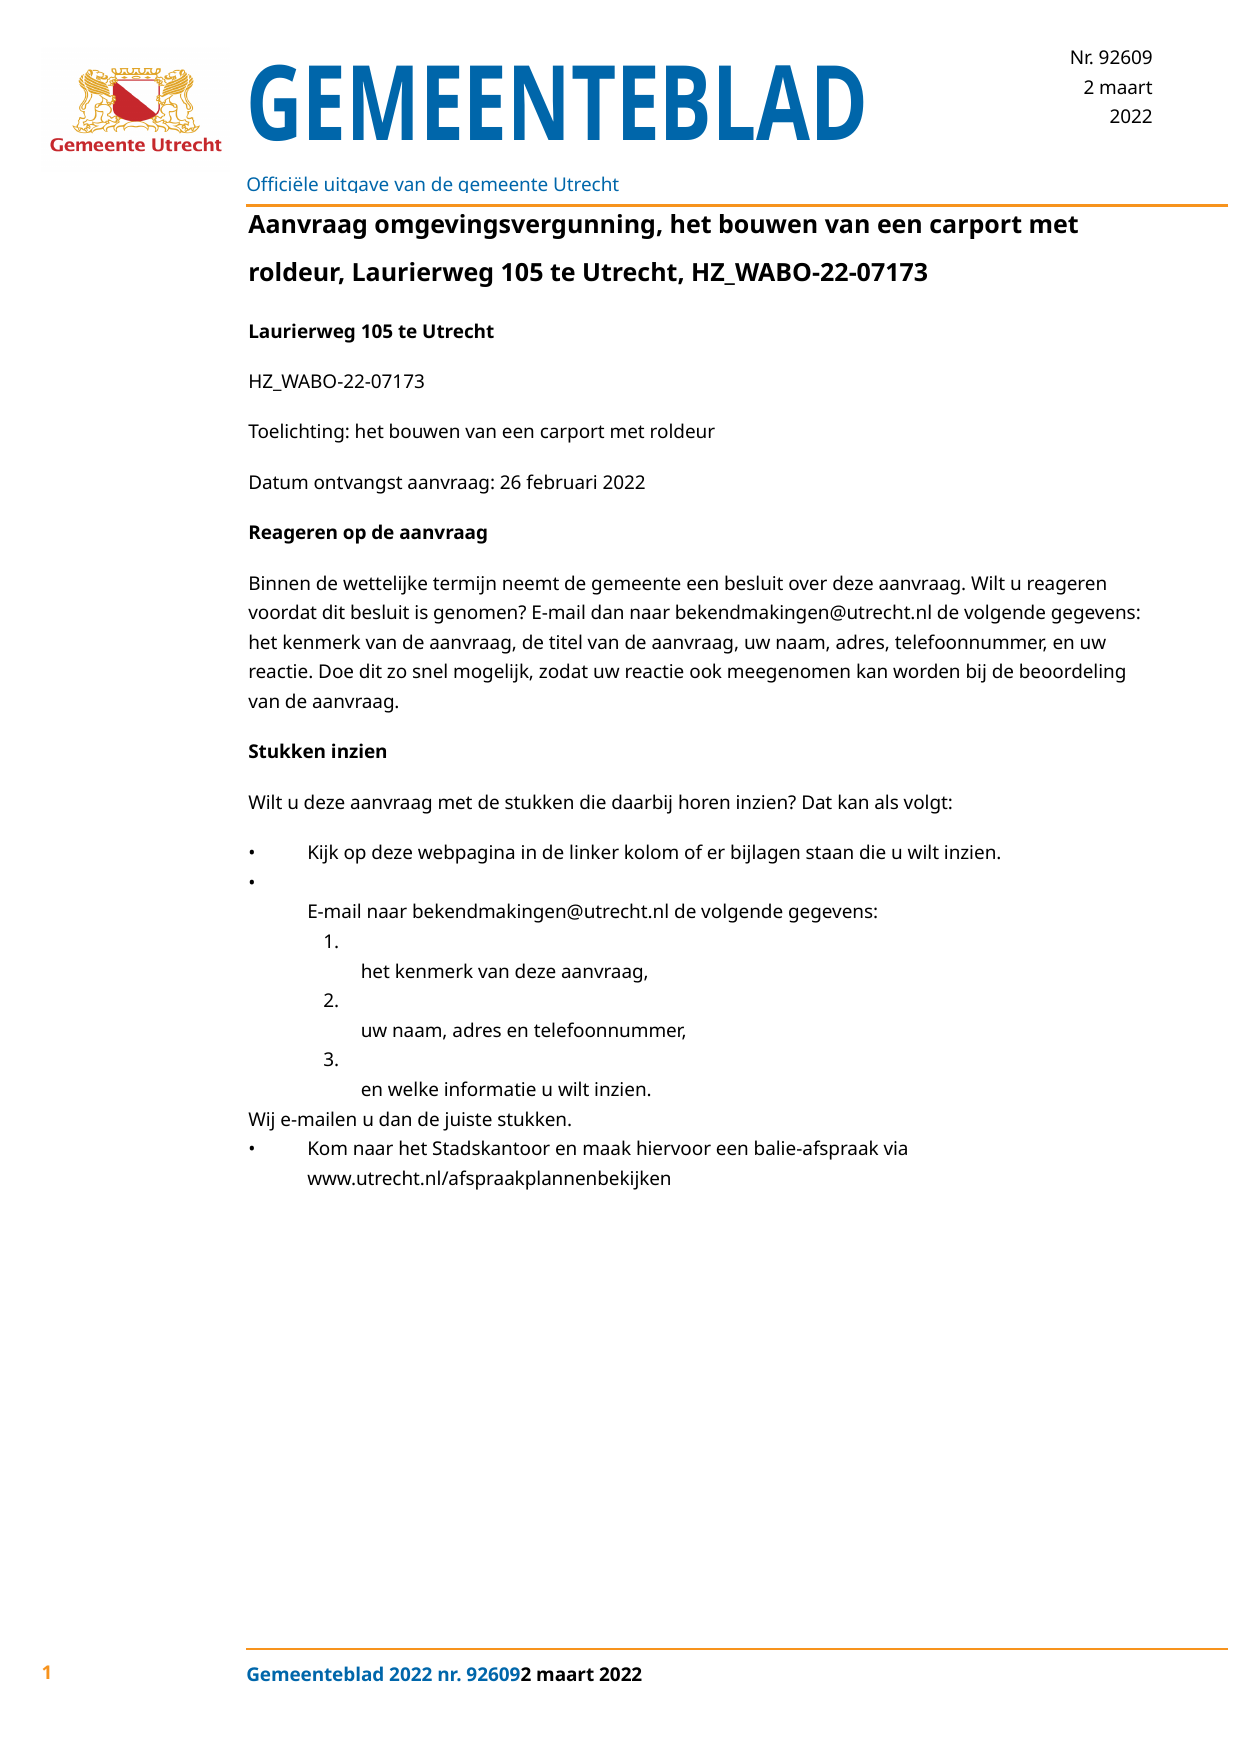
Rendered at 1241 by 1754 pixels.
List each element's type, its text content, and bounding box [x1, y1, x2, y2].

list Kom naar het Stadskantoor en maak hiervoor een balie-afspraak via www.utrecht.nl/afspraakplannenbekijken [248, 1135, 1152, 1191]
text Stukken inzien [248, 739, 1152, 764]
list het kenmerk van deze aanvraag, [323, 958, 1152, 984]
list Kijk op deze webpagina in de linker kolom of er bijlagen staan die u wilt inzien. [248, 839, 1152, 865]
text Aanvraag omgevingsvergunning, het bouwen van een carport met roldeur, Laurierweg 105 te Utrecht, HZ_WABO-22-07173 [248, 207, 1152, 288]
list en welke informatie u wilt inzien. [323, 1076, 1152, 1102]
text Datum ontvangst aanvraag: 26 februari 2022 [248, 469, 1152, 495]
text Wilt u deze aanvraag met de stukken die daarbij horen inzien? Dat kan als volgt: [248, 789, 1152, 815]
text Toelichting: het bouwen van een carport met roldeur [248, 419, 1152, 444]
text Laurierweg 105 te Utrecht [248, 318, 1152, 344]
text HZ_WABO-22-07173 [248, 368, 1152, 394]
text Binnen de wettelijke termijn neemt de gemeente een besluit over deze aanvraag. Wilt u reageren voordat dit besluit is genomen? E-mail dan naar bekendmakingen@utrecht.nl de volgende gegevens: het kenmerk van de aanvraag, de titel van de aanvraag, uw naam, adres, telefoonnummer, en uw reactie. Doe dit zo snel mogelijk, zodat uw reactie ook meegenomen kan worden bij de beoordeling van de aanvraag. [248, 570, 1152, 714]
list uw naam, adres en telefoonnummer, [323, 1017, 1152, 1043]
list E-mail naar bekendmakingen@utrecht.nl de volgende gegevens: [248, 899, 1152, 924]
picture [41, 47, 231, 172]
text Wij e-mailen u dan de juiste stukken. [248, 1106, 1152, 1132]
text Reageren op de aanvraag [248, 519, 1152, 545]
